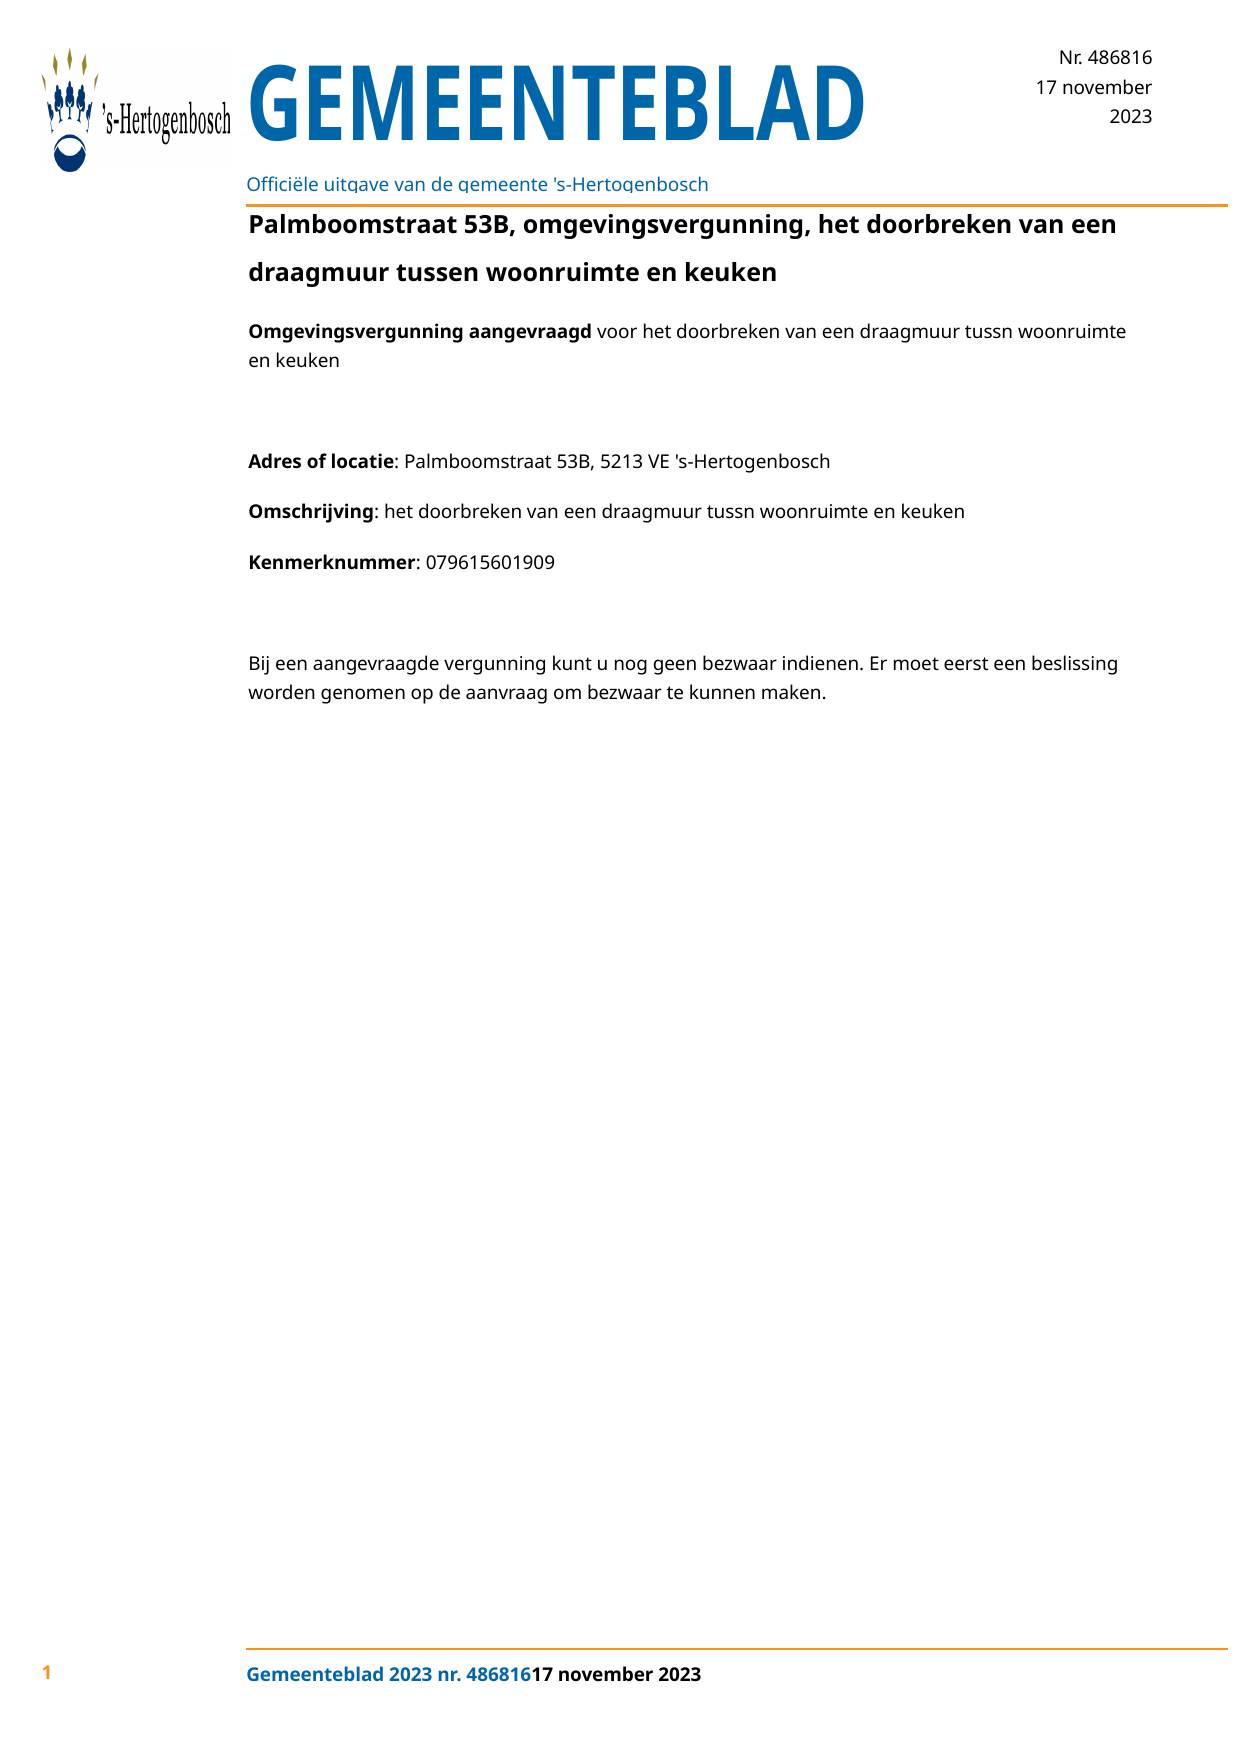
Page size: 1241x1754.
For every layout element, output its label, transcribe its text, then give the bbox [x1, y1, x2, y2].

picture [41, 47, 231, 172]
text Omschrijving: het doorbreken van een draagmuur tussn woonruimte en keuken [248, 499, 1152, 524]
text Kenmerknummer: 079615601909 [248, 549, 1152, 575]
text Omgevingsvergunning aangevraagd voor het doorbreken van een draagmuur tussn woonruimte en keuken [248, 318, 1152, 373]
text Bij een aangevraagde vergunning kunt u nog geen bezwaar indienen. Er moet eerst een beslissing worden genomen op de aanvraag om bezwaar te kunnen maken. [248, 650, 1152, 705]
text Palmboomstraat 53B, omgevingsvergunning, het doorbreken van een draagmuur tussen woonruimte en keuken [248, 207, 1152, 288]
text Adres of locatie: Palmboomstraat 53B, 5213 VE 's-Hertogenbosch [248, 448, 1152, 474]
